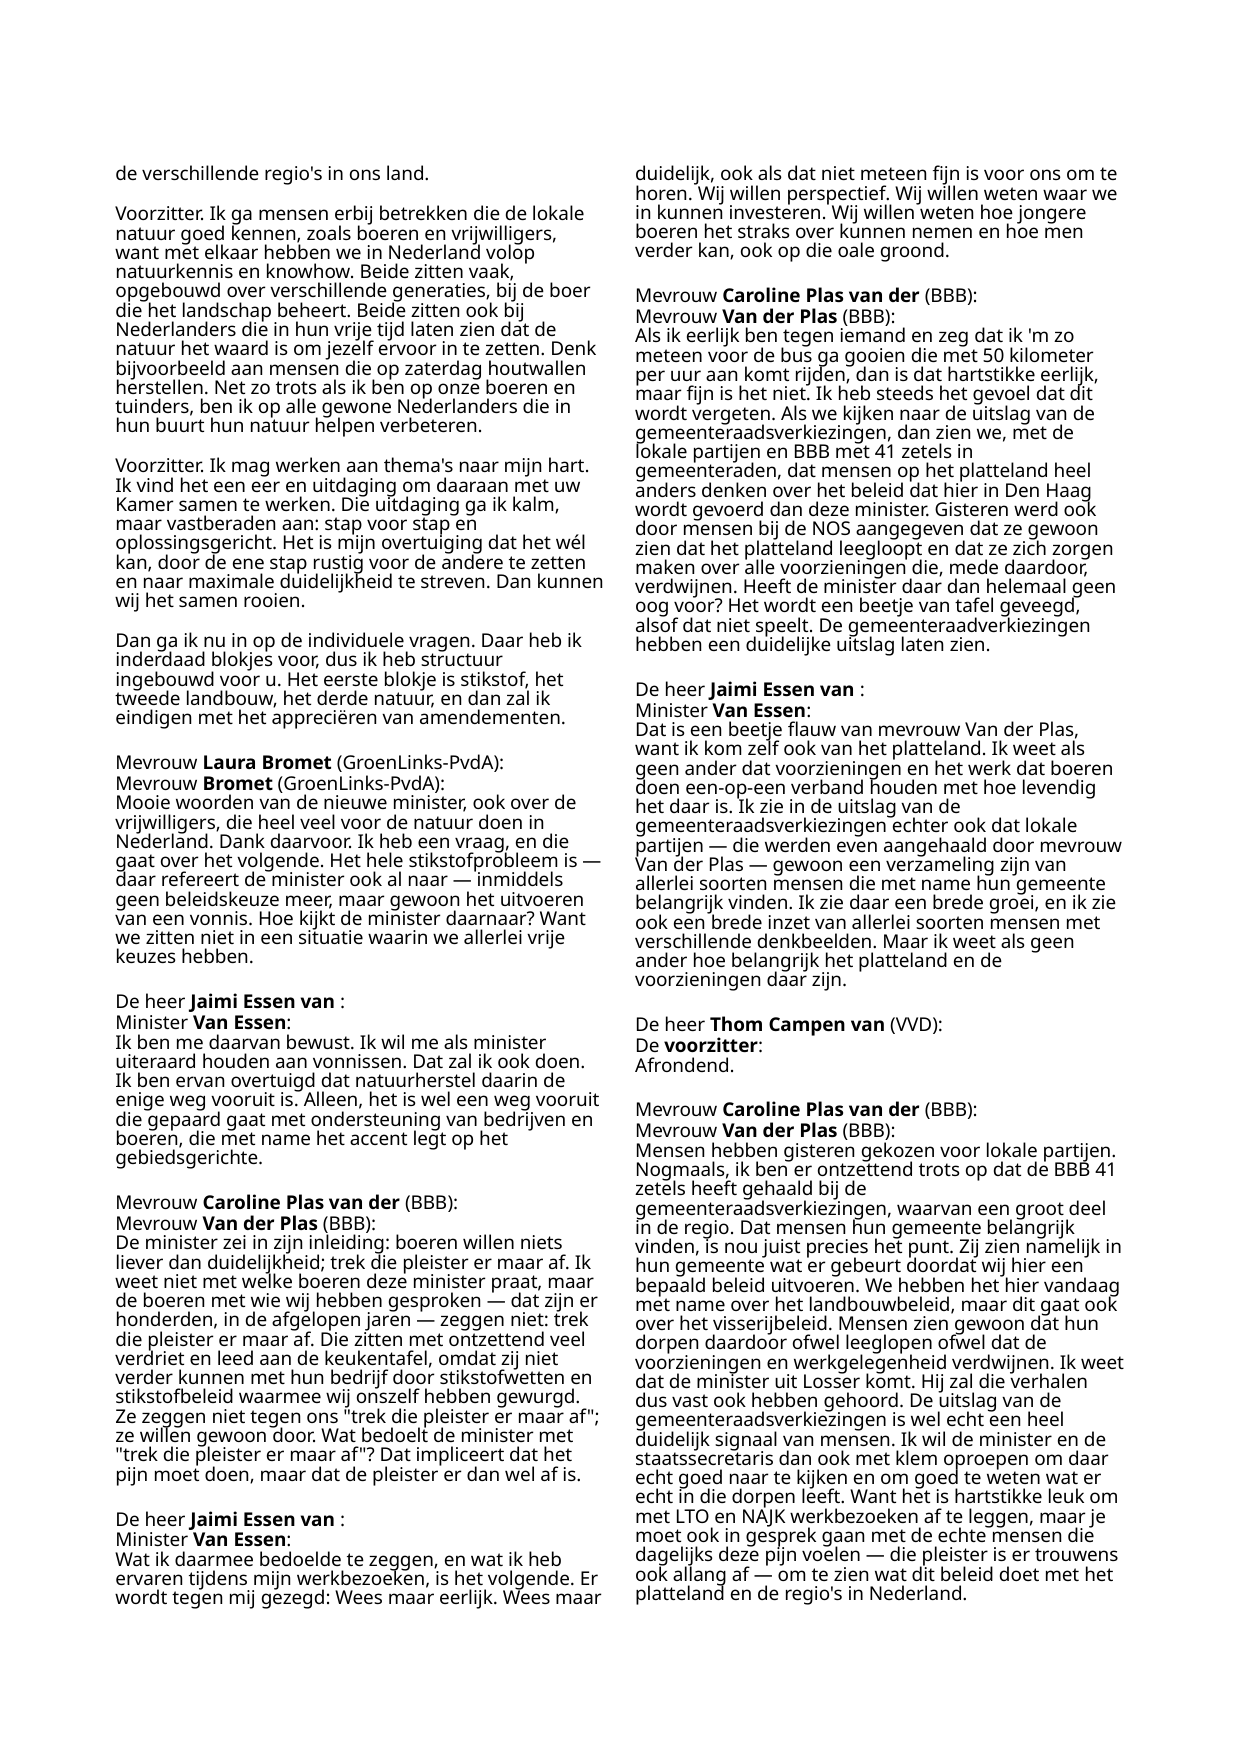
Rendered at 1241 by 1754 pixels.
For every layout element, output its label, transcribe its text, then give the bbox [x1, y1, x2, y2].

text Mevrouw Caroline Plas van der (BBB): [115, 1189, 605, 1215]
text Mevrouw Laura Bromet (GroenLinks-PvdA): [115, 749, 605, 775]
text Minister Van Essen: [115, 1014, 605, 1034]
text Mevrouw Van der Plas (BBB): [115, 1215, 605, 1234]
text Afrondend. [635, 1057, 1125, 1076]
text Dat is een beetje flauw van mevrouw Van der Plas, want ik kom zelf ook van het platteland. Ik weet als geen ander dat voorzieningen en het werk dat boeren doen een-op-een verband houden met hoe levendig het daar is. Ik zie in de uitslag van de gemeenteraadsverkiezingen echter ook dat lokale partijen — die werden even aangehaald door mevrouw Van der Plas — gewoon een verzameling zijn van allerlei soorten mensen die met name hun gemeente belangrijk vinden. Ik zie daar een brede groei, en ik zie ook een brede inzet van allerlei soorten mensen met verschillende denkbeelden. Maar ik weet als geen ander hoe belangrijk het platteland en de voorzieningen daar zijn. [635, 721, 1125, 991]
text Mevrouw Van der Plas (BBB): [635, 308, 1125, 327]
text Wat ik daarmee bedoelde te zeggen, en wat ik heb ervaren tijdens mijn werkbezoeken, is het volgende. Er wordt tegen mij gezegd: Wees maar eerlijk. Wees maar [115, 1551, 605, 1608]
text Mevrouw Bromet (GroenLinks-PvdA): [115, 775, 605, 794]
text Mensen hebben gisteren gekozen voor lokale partijen. Nogmaals, ik ben er ontzettend trots op dat de BBB 41 zetels heeft gehaald bij de gemeenteraadsverkiezingen, waarvan een groot deel in de regio. Dat mensen hun gemeente belangrijk vinden, is nou juist precies het punt. Zij zien namelijk in hun gemeente wat er gebeurt doordat wij hier een bepaald beleid uitvoeren. We hebben het hier vandaag met name over het landbouwbeleid, maar dit gaat ook over het visserijbeleid. Mensen zien gewoon dat hun dorpen daardoor ofwel leeglopen ofwel dat de voorzieningen en werkgelegenheid verdwijnen. Ik weet dat de minister uit Losser komt. Hij zal die verhalen dus vast ook hebben gehoord. De uitslag van de gemeenteraadsverkiezingen is wel echt een heel duidelijk signaal van mensen. Ik wil de minister en de staatssecretaris dan ook met klem oproepen om daar echt goed naar te kijken en om goed te weten wat er echt in die dorpen leeft. Want het is hartstikke leuk om met LTO en NAJK werkbezoeken af te leggen, maar je moet ook in gesprek gaan met de echte mensen die dagelijks deze pijn voelen — die pleister is er trouwens ook allang af — om te zien wat dit beleid doet met het platteland en de regio's in Nederland. [635, 1142, 1125, 1604]
text De heer Jaimi Essen van : [635, 676, 1125, 702]
text Voorzitter. Ik ga mensen erbij betrekken die de lokale natuur goed kennen, zoals boeren en vrijwilligers, want met elkaar hebben we in Nederland volop natuurkennis en knowhow. Beide zitten vaak, opgebouwd over verschillende generaties, bij de boer die het landschap beheert. Beide zitten ook bij Nederlanders die in hun vrije tijd laten zien dat de natuur het waard is om jezelf ervoor in te zetten. Denk bijvoorbeeld aan mensen die op zaterdag houtwallen herstellen. Net zo trots als ik ben op onze boeren en tuinders, ben ik op alle gewone Nederlanders die in hun buurt hun natuur helpen verbeteren. [115, 205, 605, 437]
text De heer Jaimi Essen van : [115, 1506, 605, 1531]
text Mevrouw Caroline Plas van der (BBB): [635, 282, 1125, 308]
text Ik ben me daarvan bewust. Ik wil me als minister uiteraard houden aan vonnissen. Dat zal ik ook doen. Ik ben ervan overtuigd dat natuurherstel daarin de enige weg vooruit is. Alleen, het is wel een weg vooruit die gepaard gaat met ondersteuning van bedrijven en boeren, die met name het accent legt op het gebiedsgerichte. [115, 1034, 605, 1168]
text De heer Jaimi Essen van : [115, 989, 605, 1014]
text Als ik eerlijk ben tegen iemand en zeg dat ik 'm zo meteen voor de bus ga gooien die met 50 kilometer per uur aan komt rijden, dan is dat hartstikke eerlijk, maar fijn is het niet. Ik heb steeds het gevoel dat dit wordt vergeten. Als we kijken naar de uitslag van de gemeenteraadsverkiezingen, dan zien we, met de lokale partijen en BBB met 41 zetels in gemeenteraden, dat mensen op het platteland heel anders denken over het beleid dat hier in Den Haag wordt gevoerd dan deze minister. Gisteren werd ook door mensen bij de NOS aangegeven dat ze gewoon zien dat het platteland leegloopt en dat ze zich zorgen maken over alle voorzieningen die, mede daardoor, verdwijnen. Heeft de minister daar dan helemaal geen oog voor? Het wordt een beetje van tafel geveegd, alsof dat niet speelt. De gemeenteraadverkiezingen hebben een duidelijke uitslag laten zien. [635, 327, 1125, 655]
text De minister zei in zijn inleiding: boeren willen niets liever dan duidelijkheid; trek die pleister er maar af. Ik weet niet met welke boeren deze minister praat, maar de boeren met wie wij hebben gesproken — dat zijn er honderden, in de afgelopen jaren — zeggen niet: trek die pleister er maar af. Die zitten met ontzettend veel verdriet en leed aan de keukentafel, omdat zij niet verder kunnen met hun bedrijf door stikstofwetten en stikstofbeleid waarmee wij onszelf hebben gewurgd. Ze zeggen niet tegen ons "trek die pleister er maar af"; ze willen gewoon door. Wat bedoelt de minister met "trek die pleister er maar af"? Dat impliceert dat het pijn moet doen, maar dat de pleister er dan wel af is. [115, 1234, 605, 1485]
text Minister Van Essen: [115, 1531, 605, 1551]
text Voorzitter. Ik mag werken aan thema's naar mijn hart. Ik vind het een eer en uitdaging om daaraan met uw Kamer samen te werken. Die uitdaging ga ik kalm, maar vastberaden aan: stap voor stap en oplossingsgericht. Het is mijn overtuiging dat het wél kan, door de ene stap rustig voor de andere te zetten en naar maximale duidelijkheid te streven. Dan kunnen wij het samen rooien. [115, 457, 605, 611]
text de verschillende regio's in ons land. [115, 165, 605, 184]
text duidelijk, ook als dat niet meteen fijn is voor ons om te horen. Wij willen perspectief. Wij willen weten waar we in kunnen investeren. Wij willen weten hoe jongere boeren het straks over kunnen nemen en hoe men verder kan, ook op die oale groond. [635, 165, 1125, 262]
text Mevrouw Caroline Plas van der (BBB): [635, 1097, 1125, 1122]
text De heer Thom Campen van (VVD): [635, 1012, 1125, 1037]
text Mevrouw Van der Plas (BBB): [635, 1122, 1125, 1142]
text Dan ga ik nu in op de individuele vragen. Daar heb ik inderdaad blokjes voor, dus ik heb structuur ingebouwd voor u. Het eerste blokje is stikstof, het tweede landbouw, het derde natuur, en dan zal ik eindigen met het appreciëren van amendementen. [115, 632, 605, 728]
text Minister Van Essen: [635, 702, 1125, 721]
text De voorzitter: [635, 1037, 1125, 1057]
text Mooie woorden van de nieuwe minister, ook over de vrijwilligers, die heel veel voor de natuur doen in Nederland. Dank daarvoor. Ik heb een vraag, en die gaat over het volgende. Het hele stikstofprobleem is — daar refereert de minister ook al naar — inmiddels geen beleidskeuze meer, maar gewoon het uitvoeren van een vonnis. Hoe kijkt de minister daarnaar? Want we zitten niet in een situatie waarin we allerlei vrije keuzes hebben. [115, 794, 605, 968]
